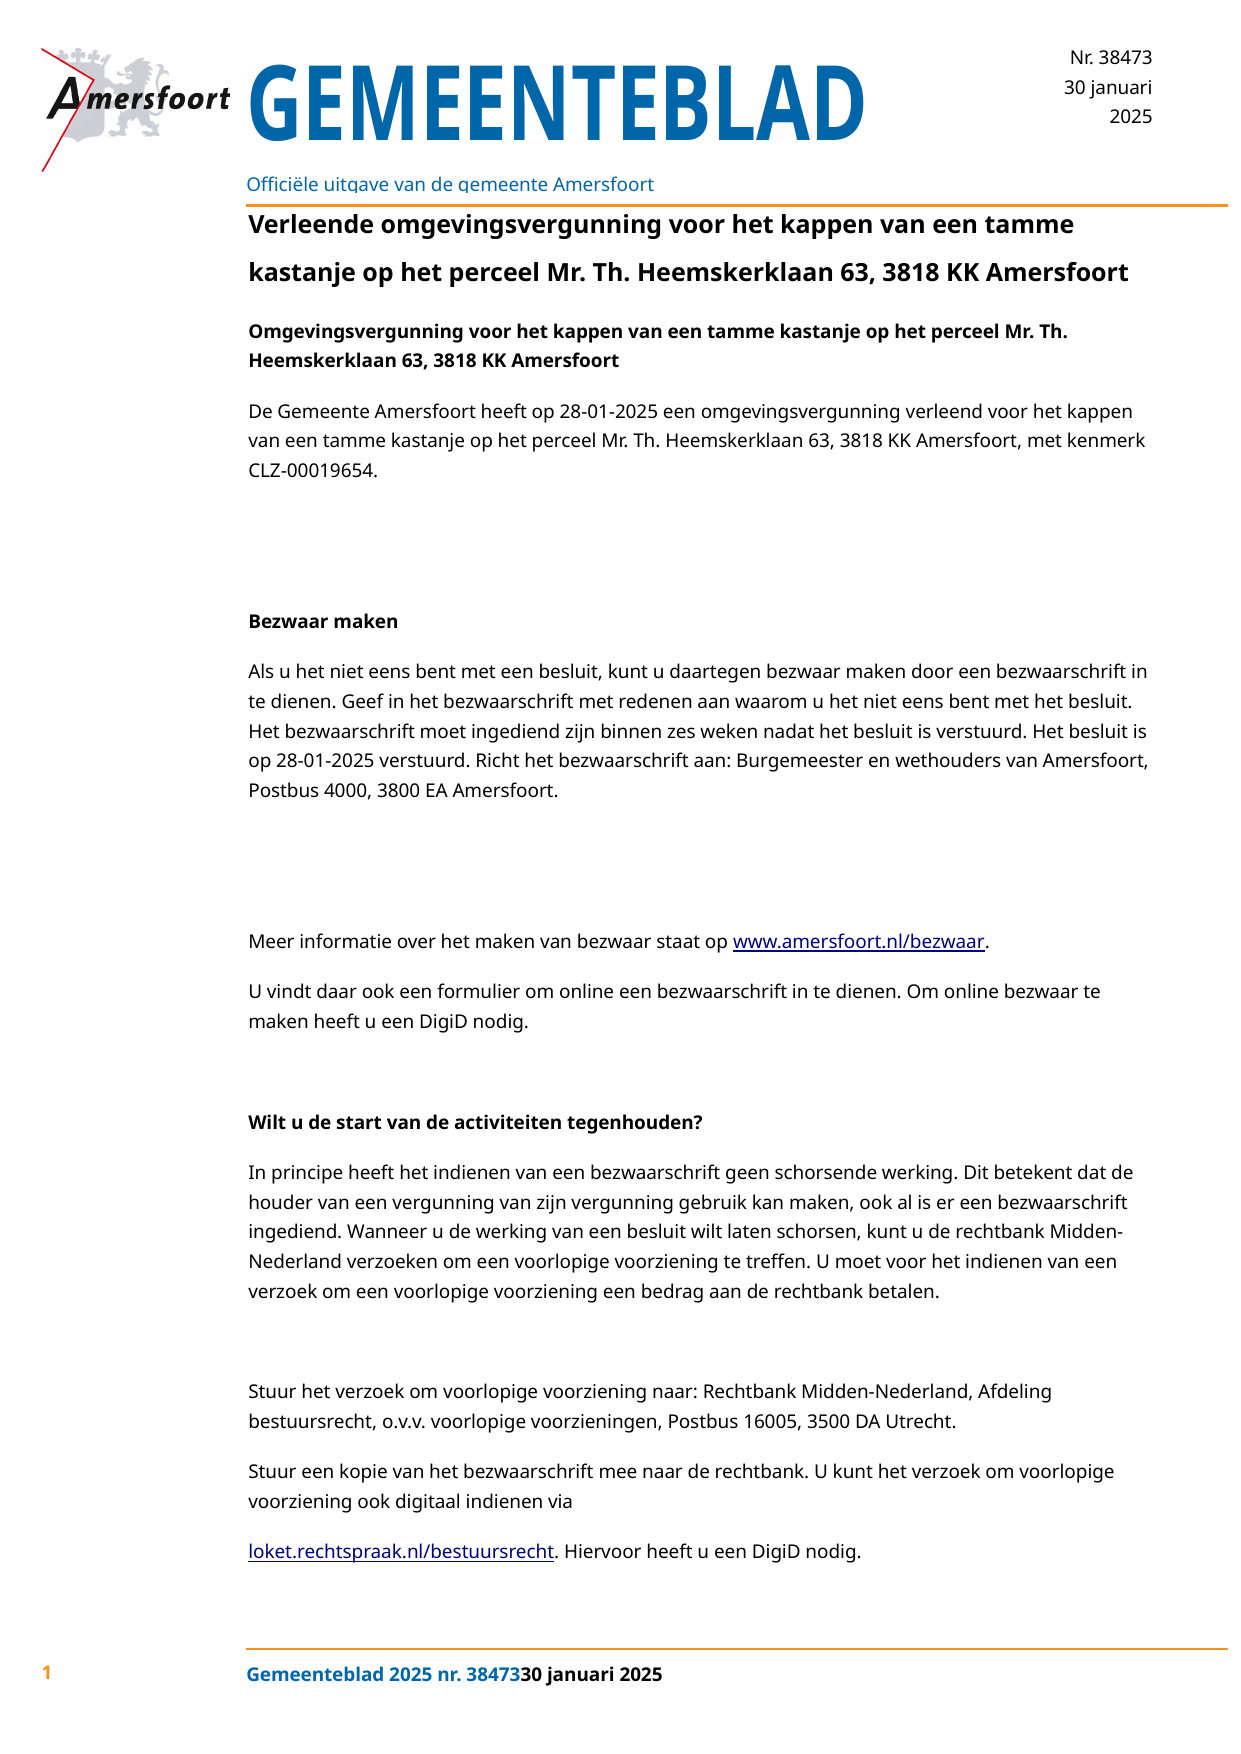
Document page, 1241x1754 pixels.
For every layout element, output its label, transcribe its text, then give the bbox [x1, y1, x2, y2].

text loket.rechtspraak.nl/bestuursrecht. Hiervoor heeft u een DigiD nodig. [248, 1539, 1152, 1564]
text Bezwaar maken [248, 608, 1152, 634]
text Verleende omgevingsvergunning voor het kappen van een tamme kastanje op het perceel Mr. Th. Heemskerklaan 63, 3818 KK Amersfoort [248, 207, 1152, 288]
text U vindt daar ook een formulier om online een bezwaarschrift in te dienen. Om online bezwaar te maken heeft u een DigiD nodig. [248, 979, 1152, 1034]
text Meer informatie over het maken van bezwaar staat op www.amersfoort.nl/bezwaar. [248, 928, 1152, 954]
text De Gemeente Amersfoort heeft op 28-01-2025 een omgevingsvergunning verleend voor het kappen van een tamme kastanje op het perceel Mr. Th. Heemskerklaan 63, 3818 KK Amersfoort, met kenmerk CLZ-00019654. [248, 398, 1152, 483]
text In principe heeft het indienen van een bezwaarschrift geen schorsende werking. Dit betekent dat de houder van een vergunning van zijn vergunning gebruik kan maken, ook al is er een bezwaarschrift ingediend. Wanneer u de werking van een besluit wilt laten schorsen, kunt u de rechtbank Midden-Nederland verzoeken om een voorlopige voorziening te treffen. U moet voor het indienen van een verzoek om een voorlopige voorziening een bedrag aan de rechtbank betalen. [248, 1159, 1152, 1304]
text Wilt u de start van de activiteiten tegenhouden? [248, 1109, 1152, 1135]
text Omgevingsvergunning voor het kappen van een tamme kastanje op het perceel Mr. Th. Heemskerklaan 63, 3818 KK Amersfoort [248, 318, 1152, 373]
text Stuur een kopie van het bezwaarschrift mee naar de rechtbank. U kunt het verzoek om voorlopige voorziening ook digitaal indienen via [248, 1459, 1152, 1514]
picture [41, 47, 231, 172]
text Als u het niet eens bent met een besluit, kunt u daartegen bezwaar maken door een bezwaarschrift in te dienen. Geef in het bezwaarschrift met redenen aan waarom u het niet eens bent met het besluit. Het bezwaarschrift moet ingediend zijn binnen zes weken nadat het besluit is verstuurd. Het besluit is op 28-01-2025 verstuurd. Richt het bezwaarschrift aan: Burgemeester en wethouders van Amersfoort, Postbus 4000, 3800 EA Amersfoort. [248, 659, 1152, 803]
text Stuur het verzoek om voorlopige voorziening naar: Rechtbank Midden-Nederland, Afdeling bestuursrecht, o.v.v. voorlopige voorzieningen, Postbus 16005, 3500 DA Utrecht. [248, 1379, 1152, 1434]
